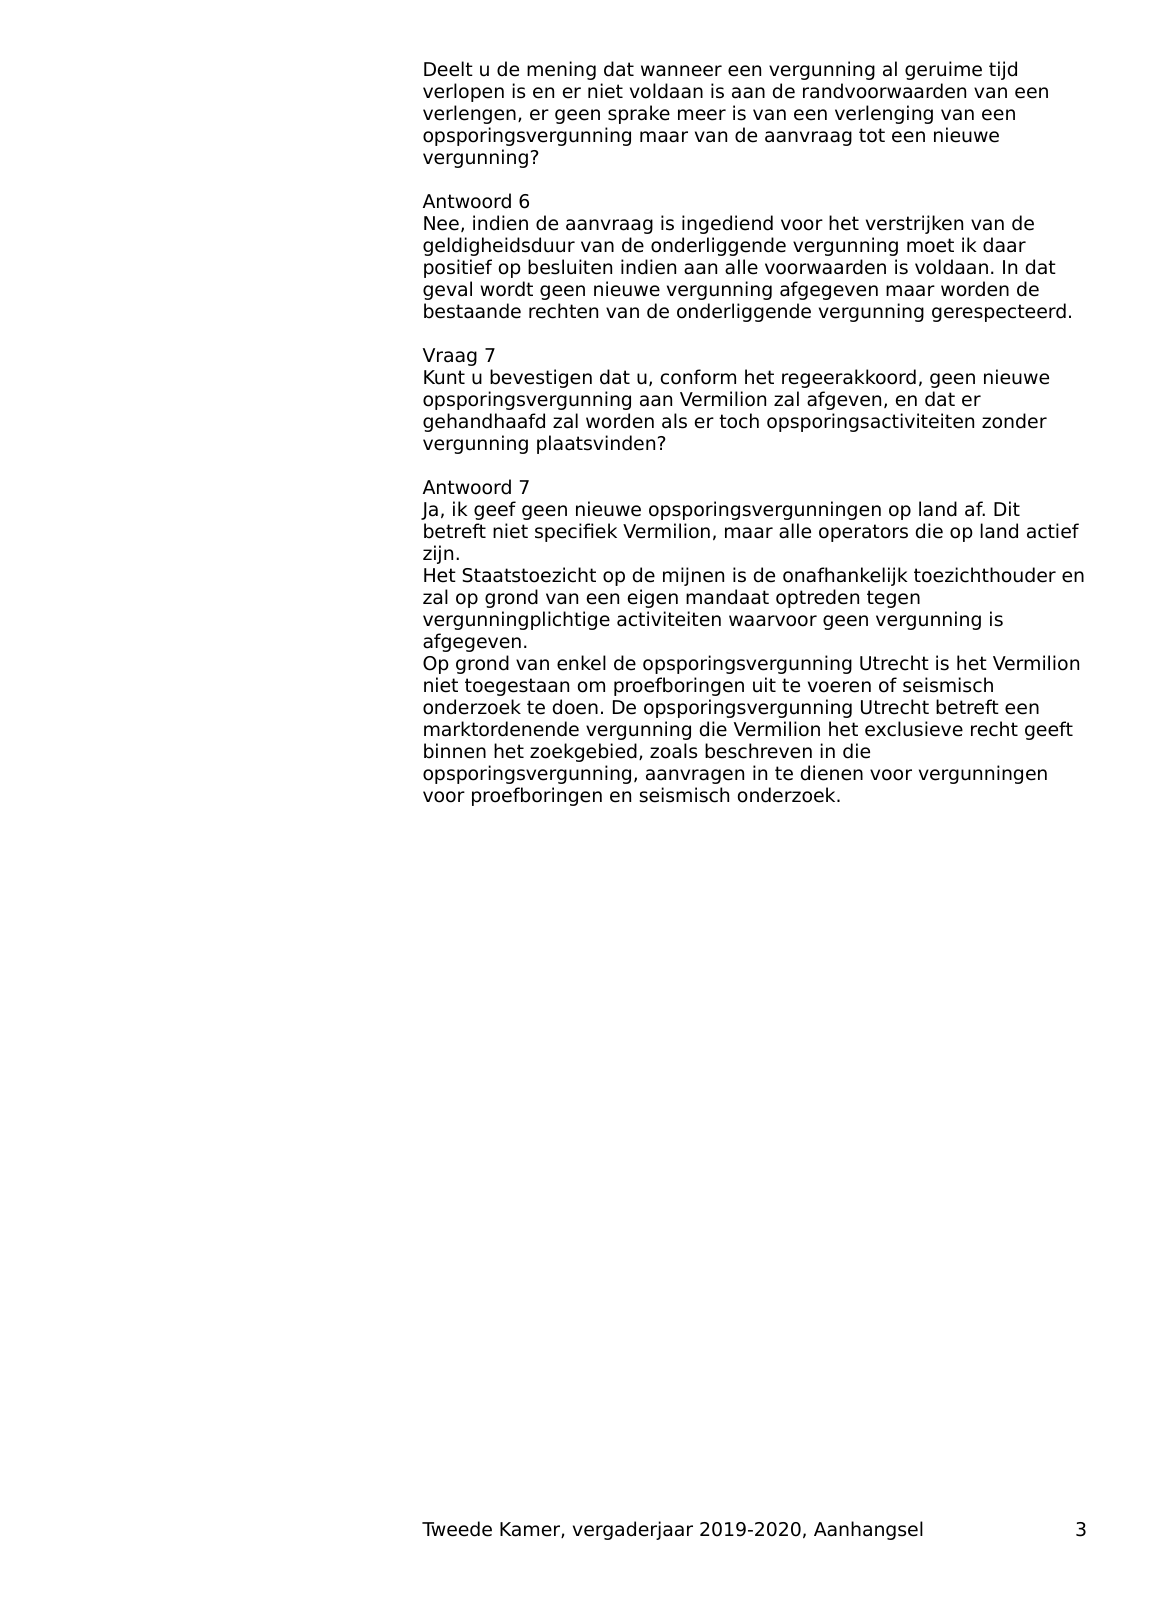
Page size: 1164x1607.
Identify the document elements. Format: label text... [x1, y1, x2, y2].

text Op grond van enkel de opsporingsvergunning Utrecht is het Vermilion niet toegestaan om proefboringen uit te voeren of seismisch onderzoek te doen. De opsporingsvergunning Utrecht betreft een marktordenende vergunning die Vermilion het exclusieve recht geeft binnen het zoekgebied, zoals beschreven in die opsporingsvergunning, aanvragen in te dienen voor vergunningen voor proefboringen en seismisch onderzoek. [422, 653, 1087, 807]
text Nee, indien de aanvraag is ingediend voor het verstrijken van de geldigheidsduur van de onderliggende vergunning moet ik daar positief op besluiten indien aan alle voorwaarden is voldaan. In dat geval wordt geen nieuwe vergunning afgegeven maar worden de bestaande rechten van de onderliggende vergunning gerespecteerd. [422, 213, 1087, 323]
text Vraag 7 [422, 345, 1087, 367]
text Ja, ik geef geen nieuwe opsporingsvergunningen op land af. Dit betreft niet specifiek Vermilion, maar alle operators die op land actief zijn. [422, 499, 1087, 565]
text Deelt u de mening dat wanneer een vergunning al geruime tijd verlopen is en er niet voldaan is aan de randvoorwaarden van een verlengen, er geen sprake meer is van een verlenging van een opsporingsvergunning maar van de aanvraag tot een nieuwe vergunning? [422, 59, 1087, 169]
text Kunt u bevestigen dat u, conform het regeerakkoord, geen nieuwe opsporingsvergunning aan Vermilion zal afgeven, en dat er gehandhaafd zal worden als er toch opsporingsactiviteiten zonder vergunning plaatsvinden? [422, 367, 1087, 455]
text Het Staatstoezicht op de mijnen is de onafhankelijk toezichthouder en zal op grond van een eigen mandaat optreden tegen vergunningplichtige activiteiten waarvoor geen vergunning is afgegeven. [422, 565, 1087, 653]
text Antwoord 7 [422, 477, 1087, 499]
text Antwoord 6 [422, 191, 1087, 213]
